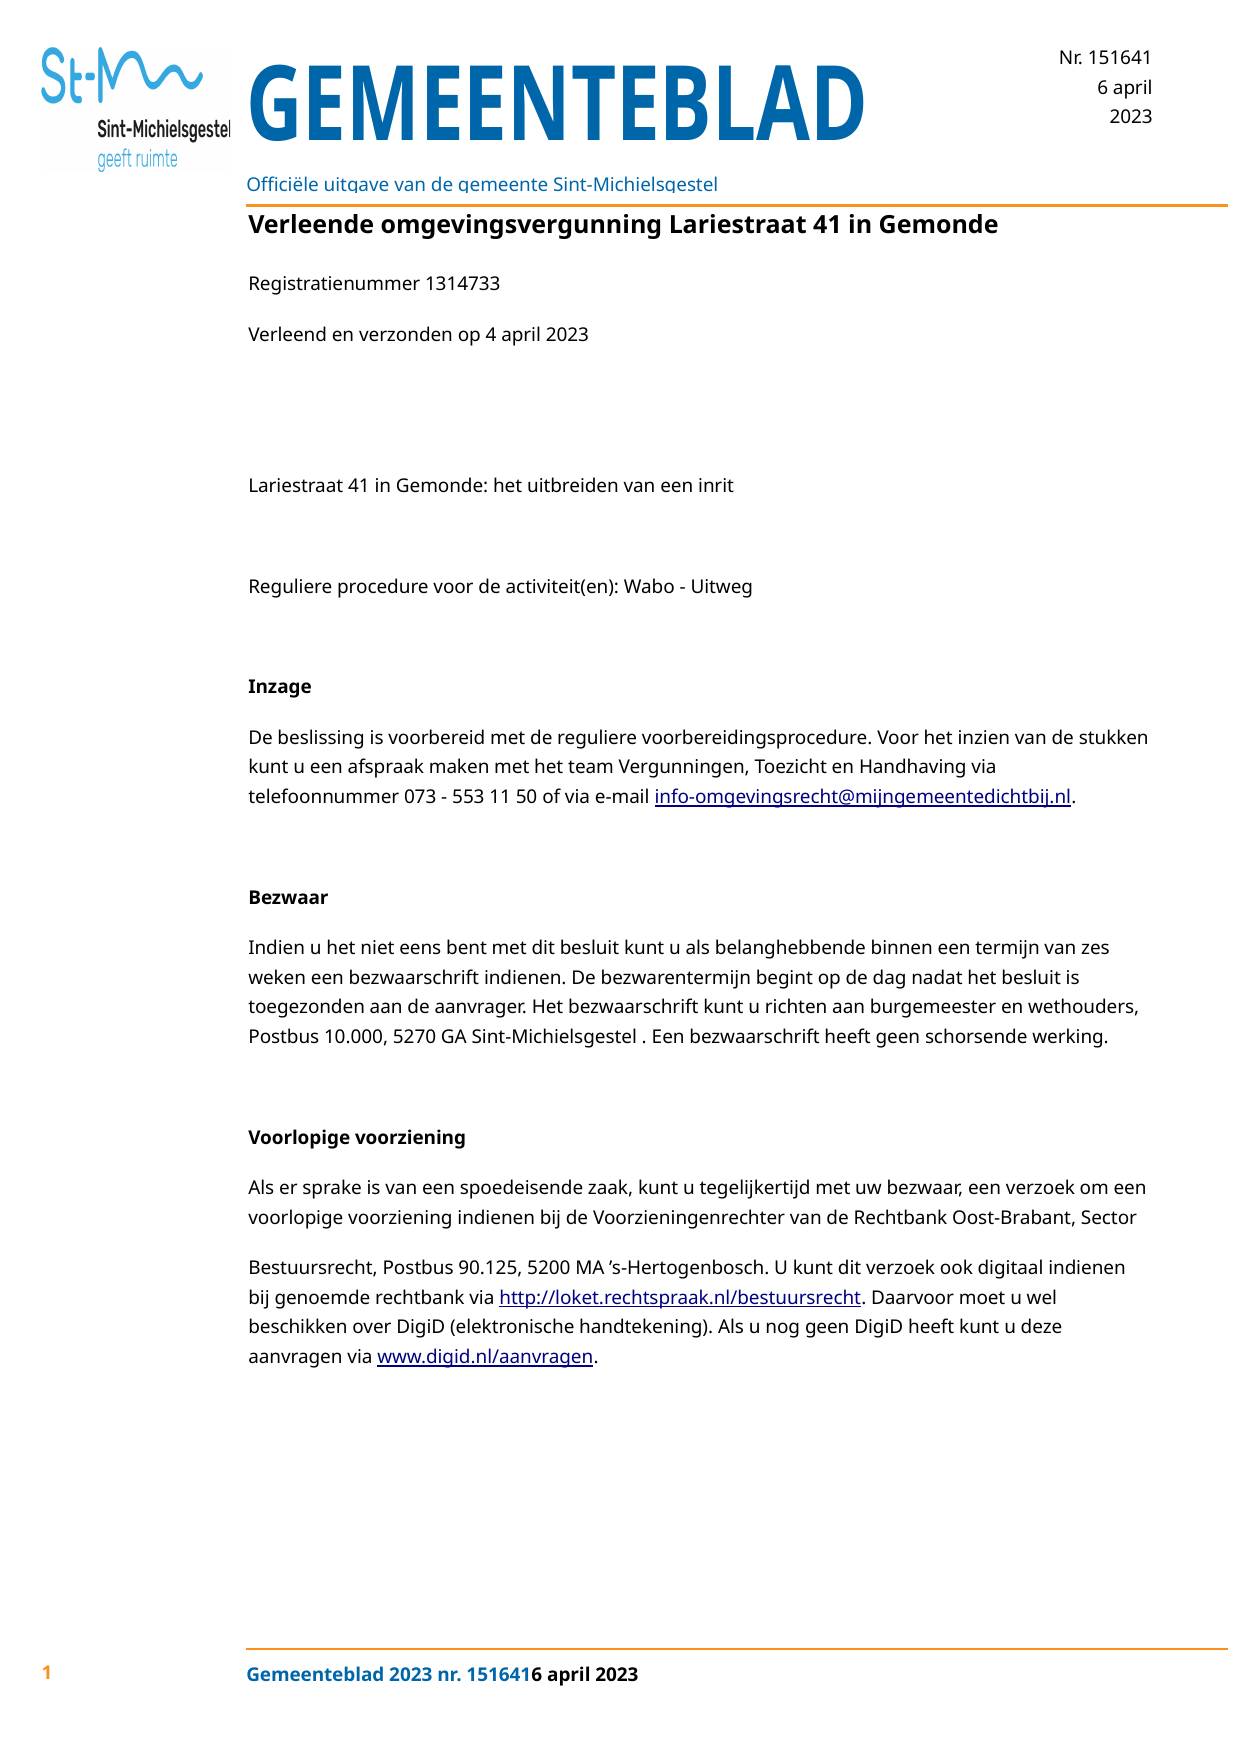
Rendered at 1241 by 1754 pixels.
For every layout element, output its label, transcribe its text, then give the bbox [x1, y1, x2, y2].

text Verleend en verzonden op 4 april 2023 [248, 321, 1152, 346]
text Als er sprake is van een spoedeisende zaak, kunt u tegelijkertijd met uw bezwaar, een verzoek om een voorlopige voorziening indienen bij de Voorzieningenrechter van de Rechtbank Oost-Brabant, Sector [248, 1174, 1152, 1230]
text Bestuursrecht, Postbus 90.125, 5200 MA ’s-Hertogenbosch. U kunt dit verzoek ook digitaal indienen bij genoemde rechtbank via http://loket.rechtspraak.nl/bestuursrecht. Daarvoor moet u wel beschikken over DigiD (elektronische handtekening). Als u nog geen DigiD heeft kunt u deze aanvragen via www.digid.nl/aanvragen. [248, 1254, 1152, 1369]
text De beslissing is voorbereid met de reguliere voorbereidingsprocedure. Voor het inzien van de stukken kunt u een afspraak maken met het team Vergunningen, Toezicht en Handhaving via telefoonnummer 073 - 553 11 50 of via e-mail info-omgevingsrecht@mijngemeentedichtbij.nl. [248, 724, 1152, 809]
text Lariestraat 41 in Gemonde: het uitbreiden van een inrit [248, 472, 1152, 498]
picture [41, 47, 231, 172]
text Inzage [248, 674, 1152, 699]
text Registratienummer 1314733 [248, 270, 1152, 296]
text Voorlopige voorziening [248, 1124, 1152, 1150]
text Bezwaar [248, 884, 1152, 910]
text Reguliere procedure voor de activiteit(en): Wabo - Uitweg [248, 573, 1152, 598]
text Indien u het niet eens bent met dit besluit kunt u als belanghebbende binnen een termijn van zes weken een bezwaarschrift indienen. De bezwarentermijn begint op de dag nadat het besluit is toegezonden aan de aanvrager. Het bezwaarschrift kunt u richten aan burgemeester en wethouders, Postbus 10.000, 5270 GA Sint-Michielsgestel . Een bezwaarschrift heeft geen schorsende werking. [248, 934, 1152, 1049]
text Verleende omgevingsvergunning Lariestraat 41 in Gemonde [248, 207, 1152, 241]
